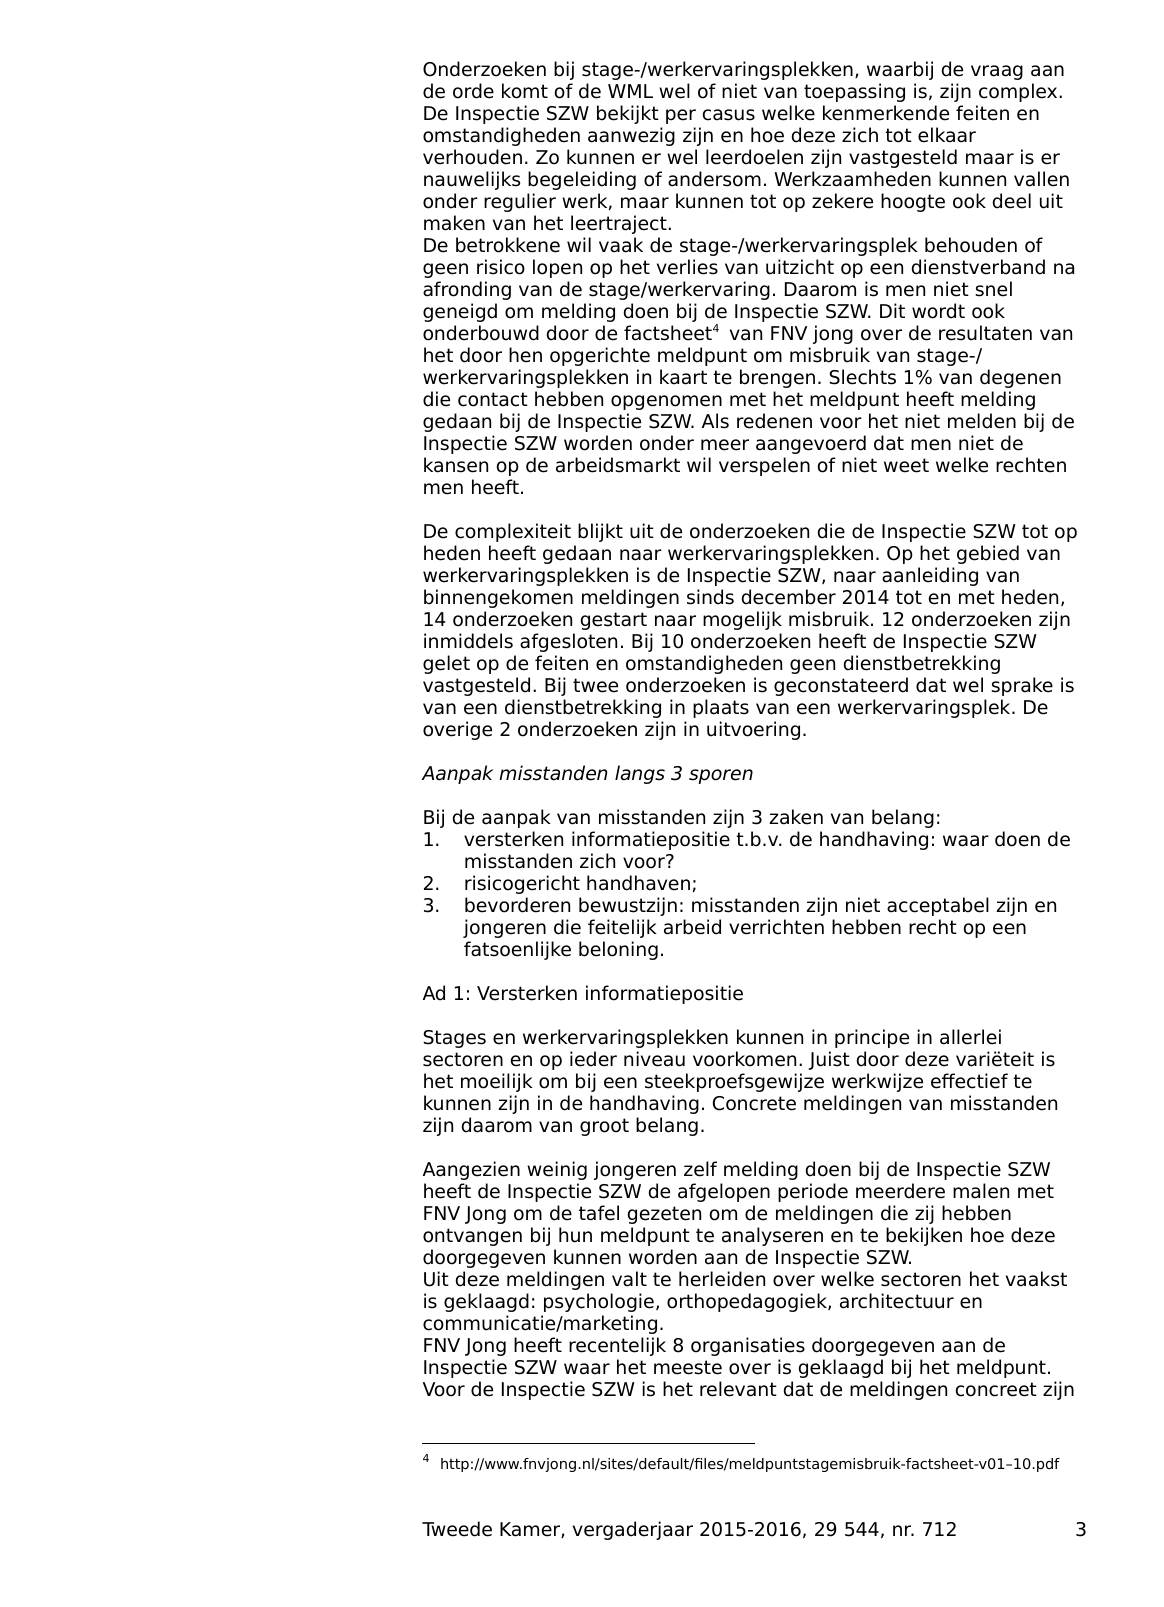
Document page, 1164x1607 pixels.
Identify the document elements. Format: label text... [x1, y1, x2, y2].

text FNV Jong heeft recentelijk 8 organisaties doorgegeven aan de Inspectie SZW waar het meeste over is geklaagd bij het meldpunt. Voor de Inspectie SZW is het relevant dat de meldingen concreet zijn [422, 1335, 1087, 1401]
text 1. versterken informatiepositie t.b.v. de handhaving: waar doen de misstanden zich voor? [422, 829, 1087, 873]
text Stages en werkervaringsplekken kunnen in principe in allerlei sectoren en op ieder niveau voorkomen. Juist door deze variëteit is het moeilijk om bij een steekproefsgewijze werkwijze effectief te kunnen zijn in de handhaving. Concrete meldingen van misstanden zijn daarom van groot belang. [422, 1027, 1087, 1137]
subtitle Aanpak misstanden langs 3 sporen [422, 763, 1087, 785]
text 3. bevorderen bewustzijn: misstanden zijn niet acceptabel zijn en jongeren die feitelijk arbeid verrichten hebben recht op een fatsoenlijke beloning. [422, 895, 1087, 961]
text Uit deze meldingen valt te herleiden over welke sectoren het vaakst is geklaagd: psychologie, orthopedagogiek, architectuur en communicatie/marketing. [422, 1269, 1087, 1335]
text De complexiteit blijkt uit de onderzoeken die de Inspectie SZW tot op heden heeft gedaan naar werkervaringsplekken. Op het gebied van werkervaringsplekken is de Inspectie SZW, naar aanleiding van binnengekomen meldingen sinds december 2014 tot en met heden, 14 onderzoeken gestart naar mogelijk misbruik. 12 onderzoeken zijn inmiddels afgesloten. Bij 10 onderzoeken heeft de Inspectie SZW gelet op de feiten en omstandigheden geen dienstbetrekking vastgesteld. Bij twee onderzoeken is geconstateerd dat wel sprake is van een dienstbetrekking in plaats van een werkervaringsplek. De overige 2 onderzoeken zijn in uitvoering. [422, 521, 1087, 741]
text http://www.fnvjong.nl/sites/default/files/meldpuntstagemisbruik-factsheet-v01–10.pdf [422, 1452, 1087, 1474]
text De betrokkene wil vaak de stage-/werkervaringsplek behouden of geen risico lopen op het verlies van uitzicht op een dienstverband na afronding van de stage/werkervaring. Daarom is men niet snel geneigd om melding doen bij de Inspectie SZW. Dit wordt ook onderbouwd door de factsheet van FNV jong over de resultaten van het door hen opgerichte meldpunt om misbruik van stage-/ werkervaringsplekken in kaart te brengen. Slechts 1% van degenen die contact hebben opgenomen met het meldpunt heeft melding gedaan bij de Inspectie SZW. Als redenen voor het niet melden bij de Inspectie SZW worden onder meer aangevoerd dat men niet de kansen op de arbeidsmarkt wil verspelen of niet weet welke rechten men heeft. [422, 235, 1087, 499]
text Onderzoeken bij stage-/werkervaringsplekken, waarbij de vraag aan de orde komt of de WML wel of niet van toepassing is, zijn complex. De Inspectie SZW bekijkt per casus welke kenmerkende feiten en omstandigheden aanwezig zijn en hoe deze zich tot elkaar verhouden. Zo kunnen er wel leerdoelen zijn vastgesteld maar is er nauwelijks begeleiding of andersom. Werkzaamheden kunnen vallen onder regulier werk, maar kunnen tot op zekere hoogte ook deel uit maken van het leertraject. [422, 59, 1087, 235]
subtitle Ad 1: Versterken informatiepositie [422, 983, 1087, 1005]
text 2. risicogericht handhaven; [422, 873, 1087, 895]
text Aangezien weinig jongeren zelf melding doen bij de Inspectie SZW heeft de Inspectie SZW de afgelopen periode meerdere malen met FNV Jong om de tafel gezeten om de meldingen die zij hebben ontvangen bij hun meldpunt te analyseren en te bekijken hoe deze doorgegeven kunnen worden aan de Inspectie SZW. [422, 1159, 1087, 1269]
text Bij de aanpak van misstanden zijn 3 zaken van belang: [422, 807, 1087, 829]
